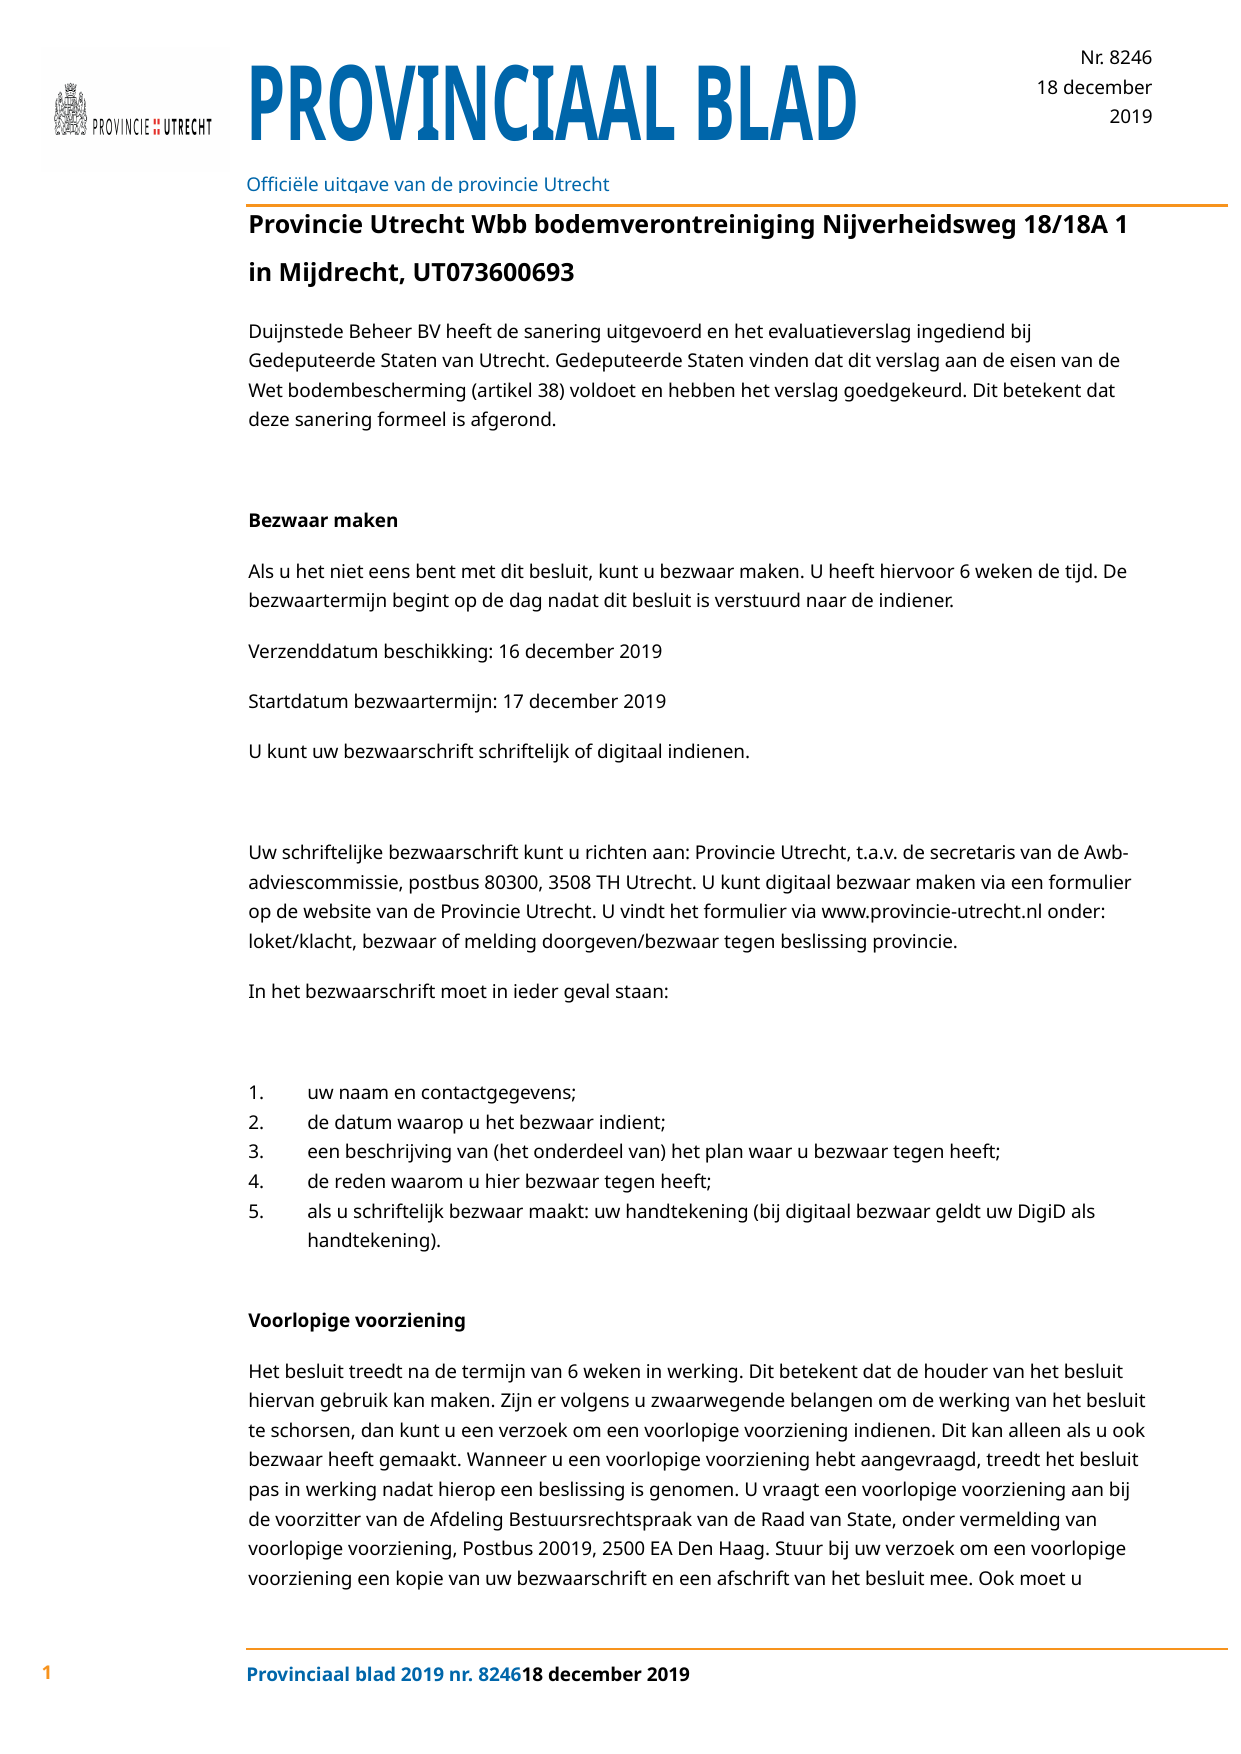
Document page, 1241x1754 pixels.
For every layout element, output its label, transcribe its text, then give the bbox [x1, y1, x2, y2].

text Uw schriftelijke bezwaarschrift kunt u richten aan: Provincie Utrecht, t.a.v. de secretaris van de Awb-adviescommissie, postbus 80300, 3508 TH Utrecht. U kunt digitaal bezwaar maken via een formulier op de website van de Provincie Utrecht. U vindt het formulier via www.provincie-utrecht.nl onder: loket/klacht, bezwaar of melding doorgeven/bezwaar tegen beslissing provincie. [248, 839, 1152, 954]
text In het bezwaarschrift moet in ieder geval staan: [248, 979, 1152, 1004]
text Startdatum bezwaartermijn: 17 december 2019 [248, 688, 1152, 714]
text Provincie Utrecht Wbb bodemverontreiniging Nijverheidsweg 18/18A 1 in Mijdrecht, UT073600693 [248, 207, 1152, 288]
list de datum waarop u het bezwaar indient; [248, 1109, 1152, 1135]
text Bezwaar maken [248, 507, 1152, 533]
list de reden waarom u hier bezwaar tegen heeft; [248, 1168, 1152, 1194]
text Verzenddatum beschikking: 16 december 2019 [248, 638, 1152, 664]
list een beschrijving van (het onderdeel van) het plan waar u bezwaar tegen heeft; [248, 1139, 1152, 1164]
text Het besluit treedt na de termijn van 6 weken in werking. Dit betekent dat de houder van het besluit hiervan gebruik kan maken. Zijn er volgens u zwaarwegende belangen om de werking van het besluit te schorsen, dan kunt u een verzoek om een voorlopige voorziening indienen. Dit kan alleen als u ook bezwaar heeft gemaakt. Wanneer u een voorlopige voorziening hebt aangevraagd, treedt het besluit pas in werking nadat hierop een beslissing is genomen. U vraagt een voorlopige voorziening aan bij de voorzitter van de Afdeling Bestuursrechtspraak van de Raad van State, onder vermelding van voorlopige voorziening, Postbus 20019, 2500 EA Den Haag. Stuur bij uw verzoek om een voorlopige voorziening een kopie van uw bezwaarschrift en een afschrift van het besluit mee. Ook moet u [248, 1358, 1152, 1591]
text Voorlopige voorziening [248, 1307, 1152, 1333]
text Als u het niet eens bent met dit besluit, kunt u bezwaar maken. U heeft hiervoor 6 weken de tijd. De bezwaartermijn begint op de dag nadat dit besluit is verstuurd naar de indiener. [248, 558, 1152, 613]
list uw naam en contactgegevens; [248, 1079, 1152, 1105]
picture [41, 47, 231, 172]
text U kunt uw bezwaarschrift schriftelijk of digitaal indienen. [248, 739, 1152, 764]
list als u schriftelijk bezwaar maakt: uw handtekening (bij digitaal bezwaar geldt uw DigiD als handtekening). [248, 1198, 1152, 1253]
text Duijnstede Beheer BV heeft de sanering uitgevoerd en het evaluatieverslag ingediend bij Gedeputeerde Staten van Utrecht. Gedeputeerde Staten vinden dat dit verslag aan de eisen van de Wet bodembescherming (artikel 38) voldoet en hebben het verslag goedgekeurd. Dit betekent dat deze sanering formeel is afgerond. [248, 318, 1152, 432]
